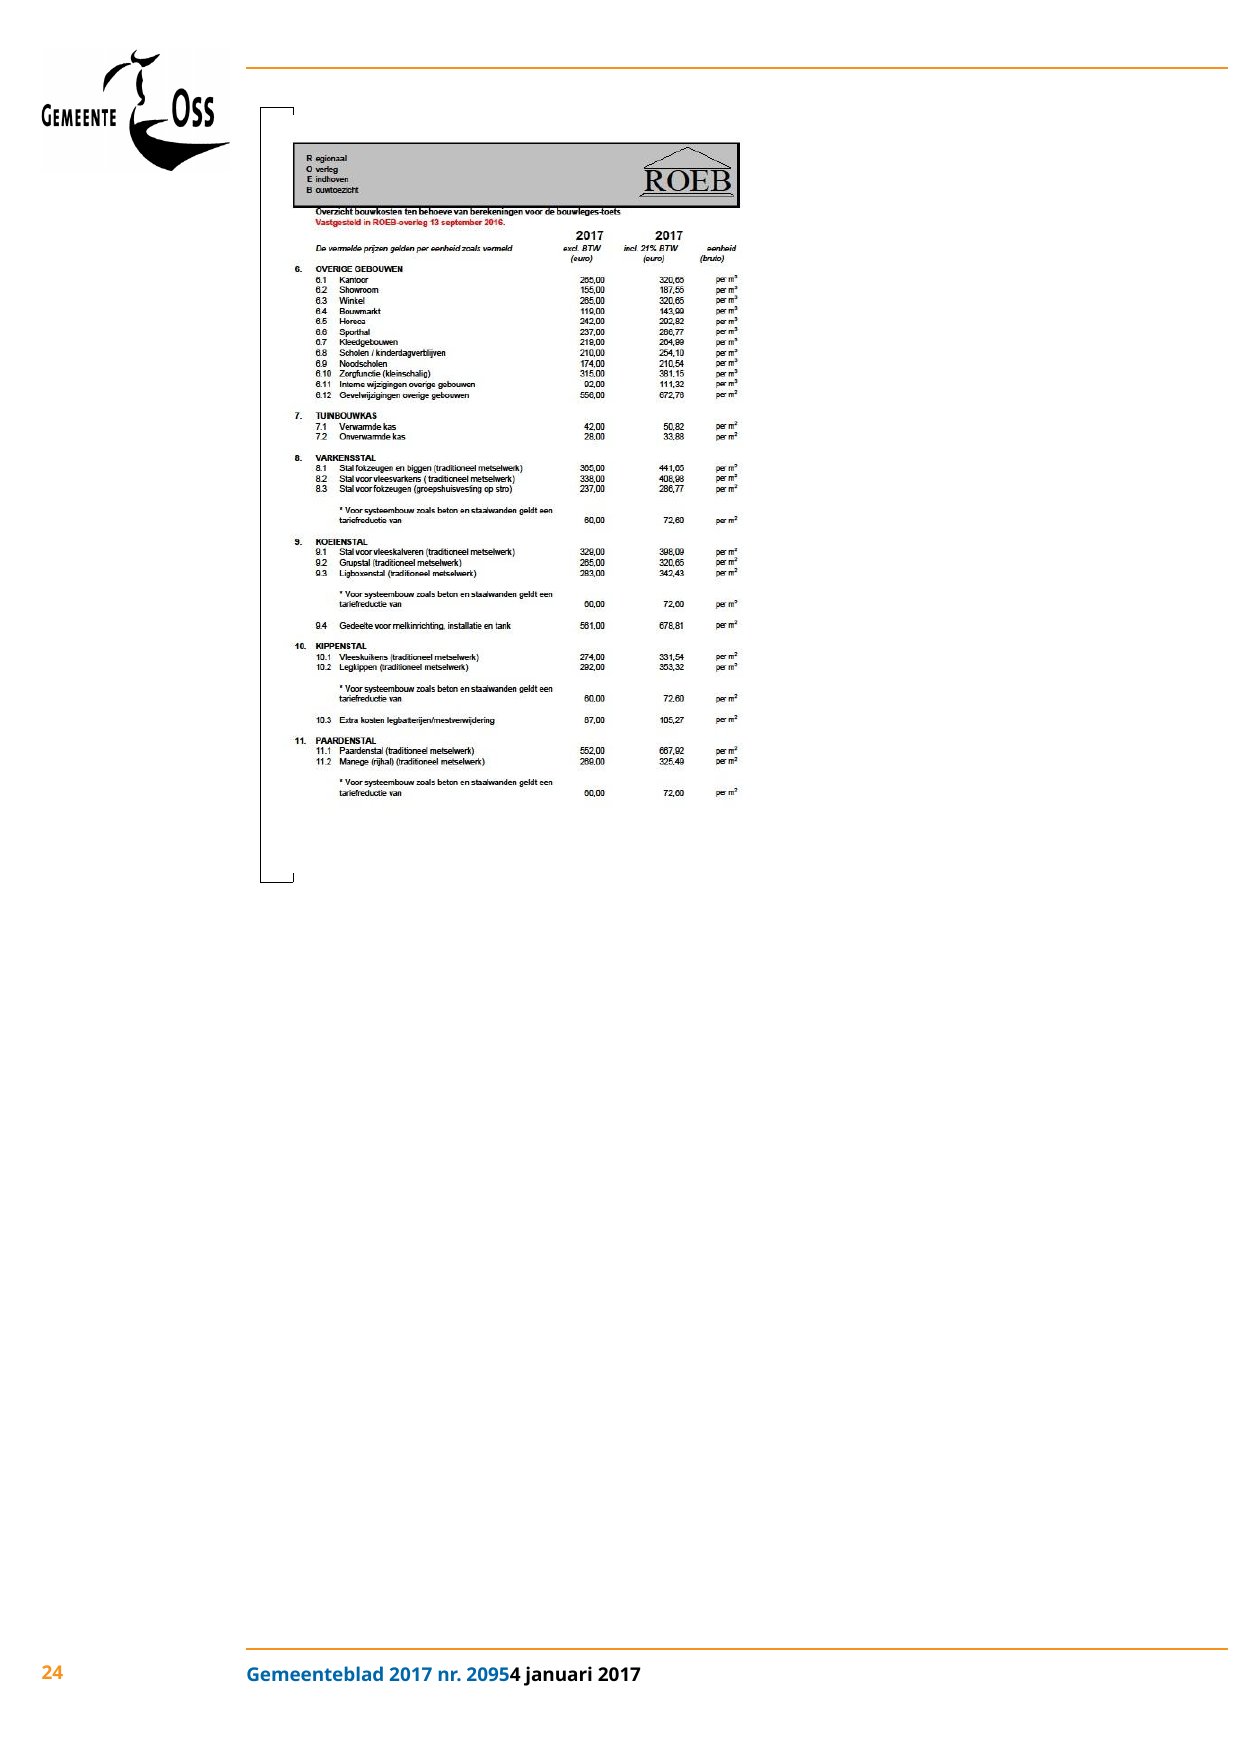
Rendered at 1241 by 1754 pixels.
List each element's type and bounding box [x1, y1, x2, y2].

picture [41, 47, 231, 172]
picture [268, 115, 1173, 873]
